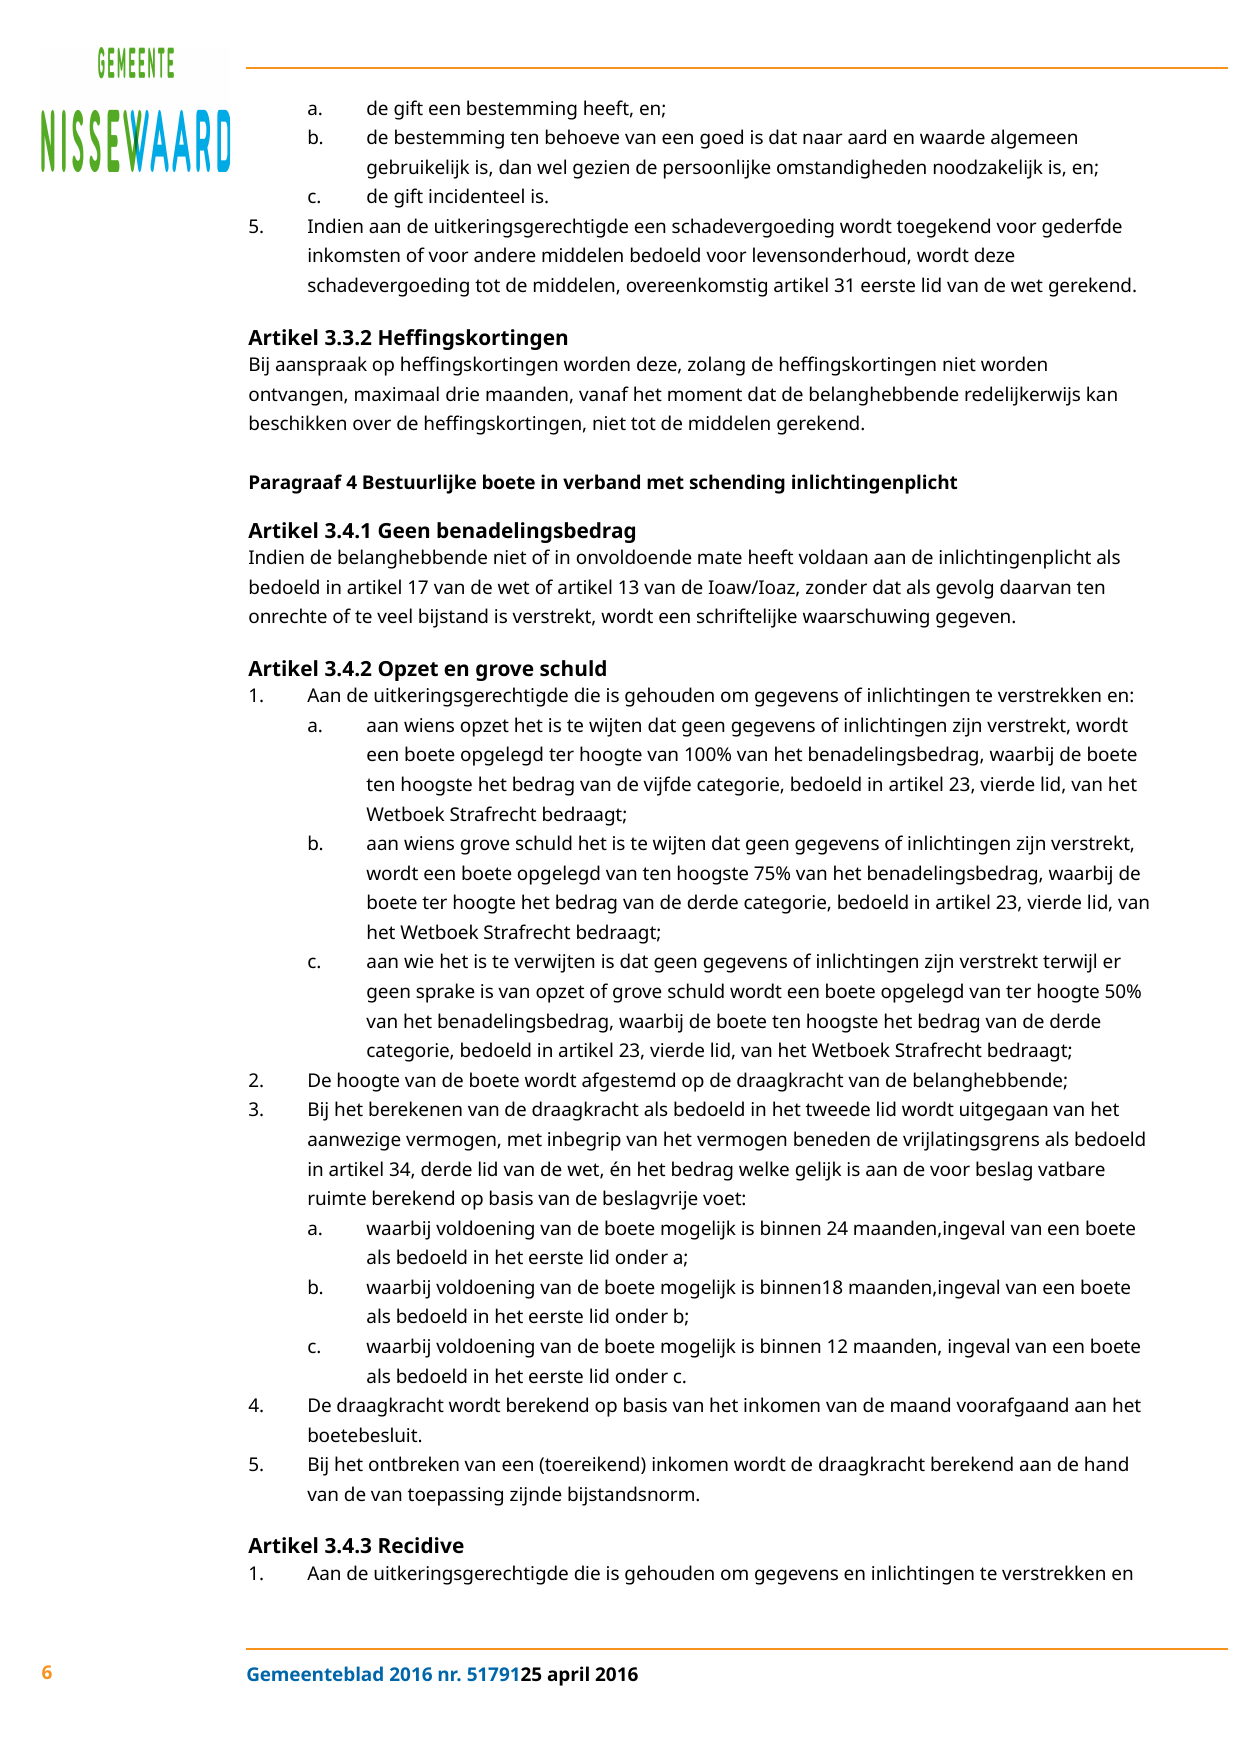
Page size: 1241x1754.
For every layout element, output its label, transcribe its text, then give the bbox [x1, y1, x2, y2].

picture [154, 157, 165, 172]
text Paragraaf 4 Bestuurlijke boete in verband met schending inlichtingenplicht [248, 469, 1152, 495]
picture [201, 122, 206, 138]
list Bij het ontbreken van een (toereikend) inkomen wordt de draagkracht berekend aan de hand van de van toepassing zijnde bijstandsnorm. [248, 1452, 1152, 1507]
list waarbij voldoening van de boete mogelijk is binnen 12 maanden, ingeval van een boete als bedoeld in het eerste lid onder c. [307, 1333, 1152, 1389]
picture [176, 157, 187, 172]
list Bij het berekenen van de draagkracht als bedoeld in het tweede lid wordt uitgegaan van het aanwezige vermogen, met inbegrip van het vermogen beneden de vrijlatingsgrens als bedoeld in artikel 34, derde lid van de wet, én het bedrag welke gelijk is aan de voor beslag vatbare ruimte berekend op basis van de beslagvrije voet: [248, 1097, 1152, 1211]
list waarbij voldoening van de boete mogelijk is binnen18 maanden,ingeval van een boete als bedoeld in het eerste lid onder b; [307, 1274, 1152, 1329]
picture [41, 47, 231, 172]
list Indien aan de uitkeringsgerechtigde een schadevergoeding wordt toegekend voor gederfde inkomsten of voor andere middelen bedoeld voor levensonderhoud, wordt deze schadevergoeding tot de middelen, overeenkomstig artikel 31 eerste lid van de wet gerekend. [248, 213, 1152, 298]
picture [200, 151, 206, 172]
list Aan de uitkeringsgerechtigde die is gehouden om gegevens en inlichtingen te verstrekken en [248, 1560, 1152, 1586]
list de bestemming ten behoeve van een goed is dat naar aard en waarde algemeen gebruikelijk is, dan wel gezien de persoonlijke omstandigheden noodzakelijk is, en; [307, 124, 1152, 180]
list aan wiens opzet het is te wijten dat geen gegevens of inlichtingen zijn verstrekt, wordt een boete opgelegd ter hoogte van 100% van het benadelingsbedrag, waarbij de boete ten hoogste het bedrag van de vijfde categorie, bedoeld in artikel 23, vierde lid, van het Wetboek Strafrecht bedraagt; [307, 712, 1152, 827]
list de gift een bestemming heeft, en; [307, 95, 1152, 121]
list De draagkracht wordt berekend op basis van het inkomen van de maand voorafgaand aan het boetebesluit. [248, 1392, 1152, 1448]
text Bij aanspraak op heffingskortingen worden deze, zolang de heffingskortingen niet worden ontvangen, maximaal drie maanden, vanaf het moment dat de belanghebbende redelijkerwijs kan beschikken over de heffingskortingen, niet tot de middelen gerekend. [248, 351, 1152, 436]
text Artikel 3.4.2 Opzet en grove schuld [248, 654, 1152, 682]
list waarbij voldoening van de boete mogelijk is binnen 24 maanden,ingeval van een boete als bedoeld in het eerste lid onder a; [307, 1215, 1152, 1270]
list de gift incidenteel is. [307, 183, 1152, 209]
text Indien de belanghebbende niet of in onvoldoende mate heeft voldaan aan de inlichtingenplicht als bedoeld in artikel 17 van de wet of artikel 13 van de Ioaw/Ioaz, zonder dat als gevolg daarvan ten onrechte of te veel bijstand is verstrekt, wordt een schriftelijke waarschuwing gegeven. [248, 544, 1152, 629]
text Artikel 3.4.1 Geen benadelingsbedrag [248, 516, 1152, 544]
picture [222, 122, 227, 160]
list aan wie het is te verwijten is dat geen gegevens of inlichtingen zijn verstrekt terwijl er geen sprake is van opzet of grove schuld wordt een boete opgelegd van ter hoogte 50% van het benadelingsbedrag, waarbij de boete ten hoogste het bedrag van de derde categorie, bedoeld in artikel 23, vierde lid, van het Wetboek Strafrecht bedraagt; [307, 949, 1152, 1063]
list Aan de uitkeringsgerechtigde die is gehouden om gegevens of inlichtingen te verstrekken en: [248, 682, 1152, 708]
list aan wiens grove schuld het is te wijten dat geen gegevens of inlichtingen zijn verstrekt, wordt een boete opgelegd van ten hoogste 75% van het benadelingsbedrag, waarbij de boete ter hoogte het bedrag van de derde categorie, bedoeld in artikel 23, vierde lid, van het Wetboek Strafrecht bedraagt; [307, 830, 1152, 945]
text Artikel 3.4.3 Recidive [248, 1532, 1152, 1560]
text Artikel 3.3.2 Heffingskortingen [248, 323, 1152, 351]
list De hoogte van de boete wordt afgestemd op de draagkracht van de belanghebbende; [248, 1067, 1152, 1093]
